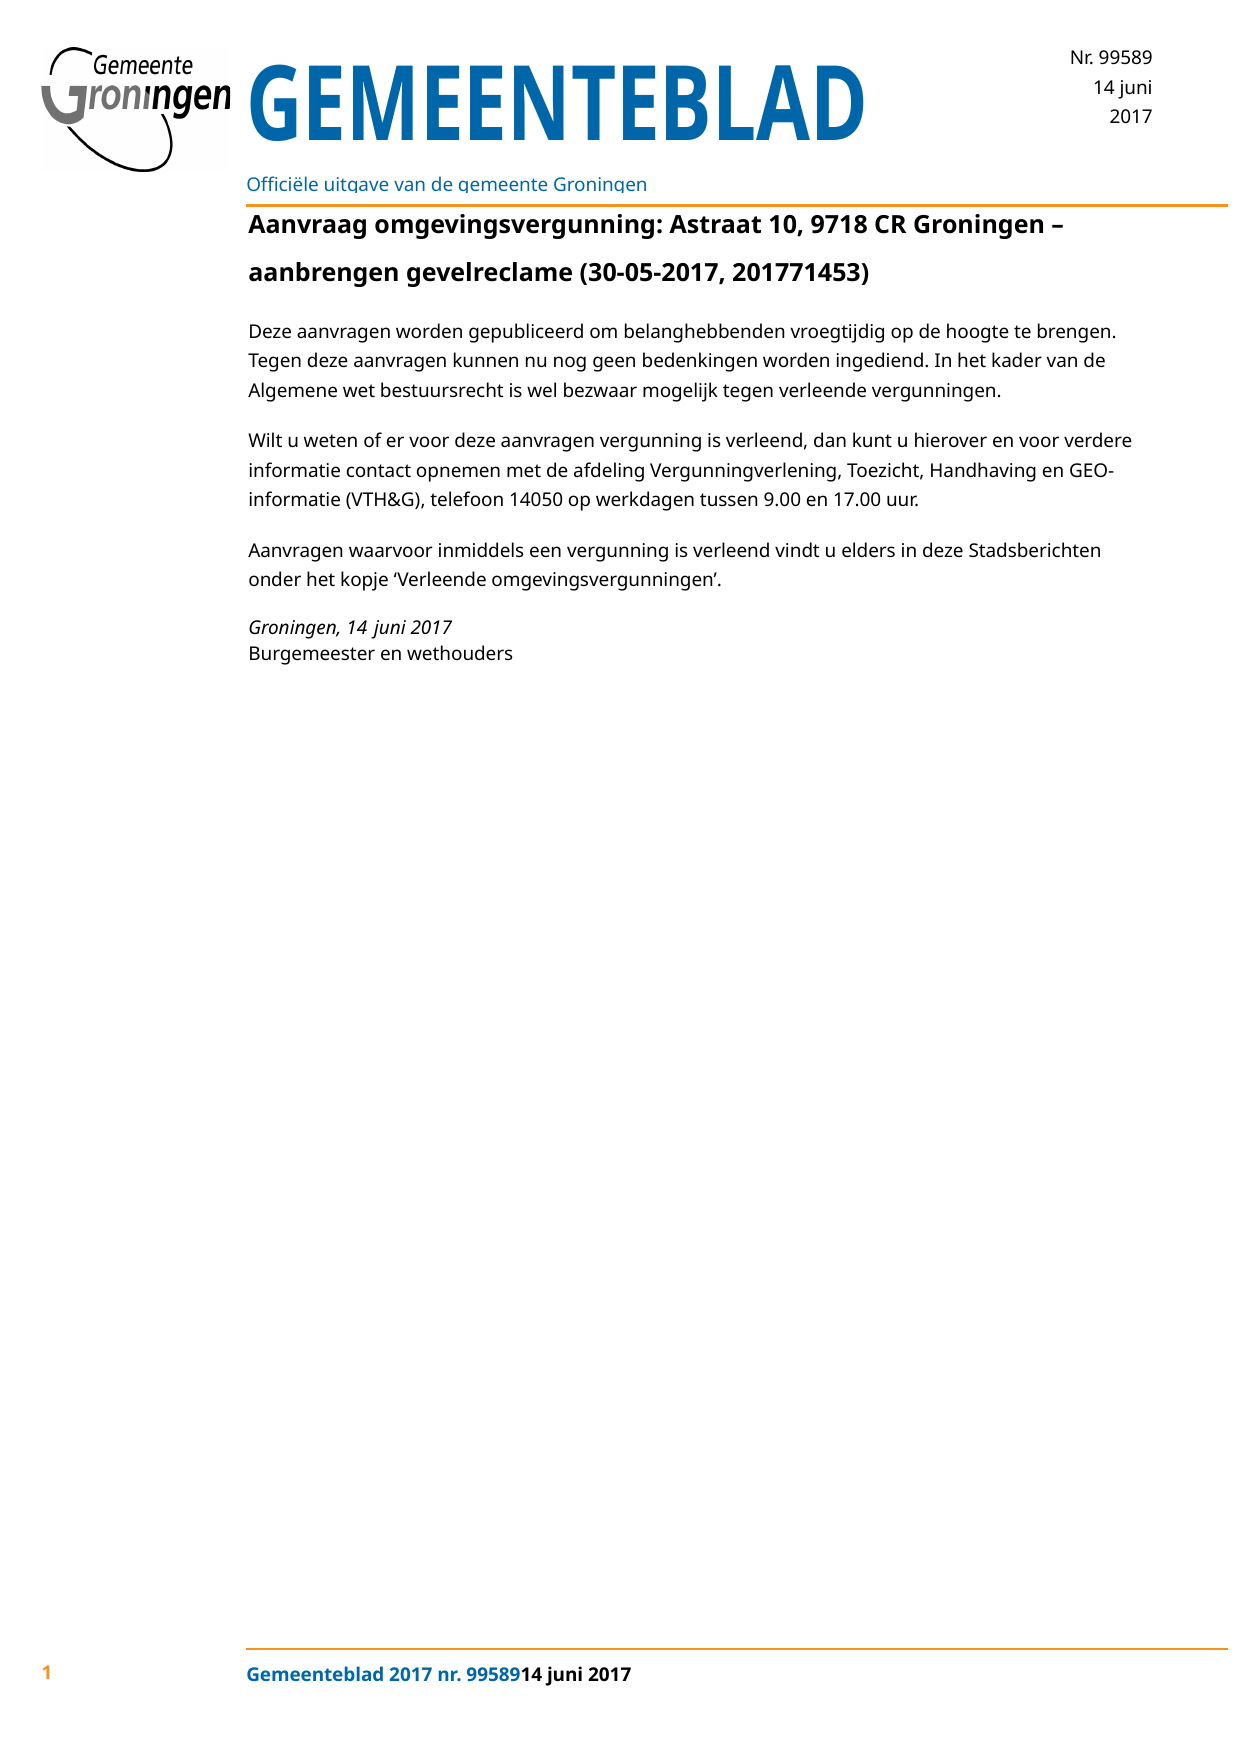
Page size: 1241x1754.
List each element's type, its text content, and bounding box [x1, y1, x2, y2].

text Deze aanvragen worden gepubliceerd om belanghebbenden vroegtijdig op de hoogte te brengen. Tegen deze aanvragen kunnen nu nog geen bedenkingen worden ingediend. In het kader van de Algemene wet bestuursrecht is wel bezwaar mogelijk tegen verleende vergunningen. [248, 318, 1152, 403]
text Burgemeester en wethouders [248, 640, 1152, 666]
picture [41, 47, 231, 172]
text Aanvraag omgevingsvergunning: Astraat 10, 9718 CR Groningen – aanbrengen gevelreclame (30-05-2017, 201771453) [248, 207, 1152, 288]
text Groningen, 14 juni 2017 [248, 614, 1152, 640]
text Aanvragen waarvoor inmiddels een vergunning is verleend vindt u elders in deze Stadsberichten onder het kopje ‘Verleende omgevingsvergunningen’. [248, 537, 1152, 592]
text Wilt u weten of er voor deze aanvragen vergunning is verleend, dan kunt u hierover en voor verdere informatie contact opnemen met de afdeling Vergunningverlening, Toezicht, Handhaving en GEO-informatie (VTH&G), telefoon 14050 op werkdagen tussen 9.00 en 17.00 uur. [248, 427, 1152, 512]
